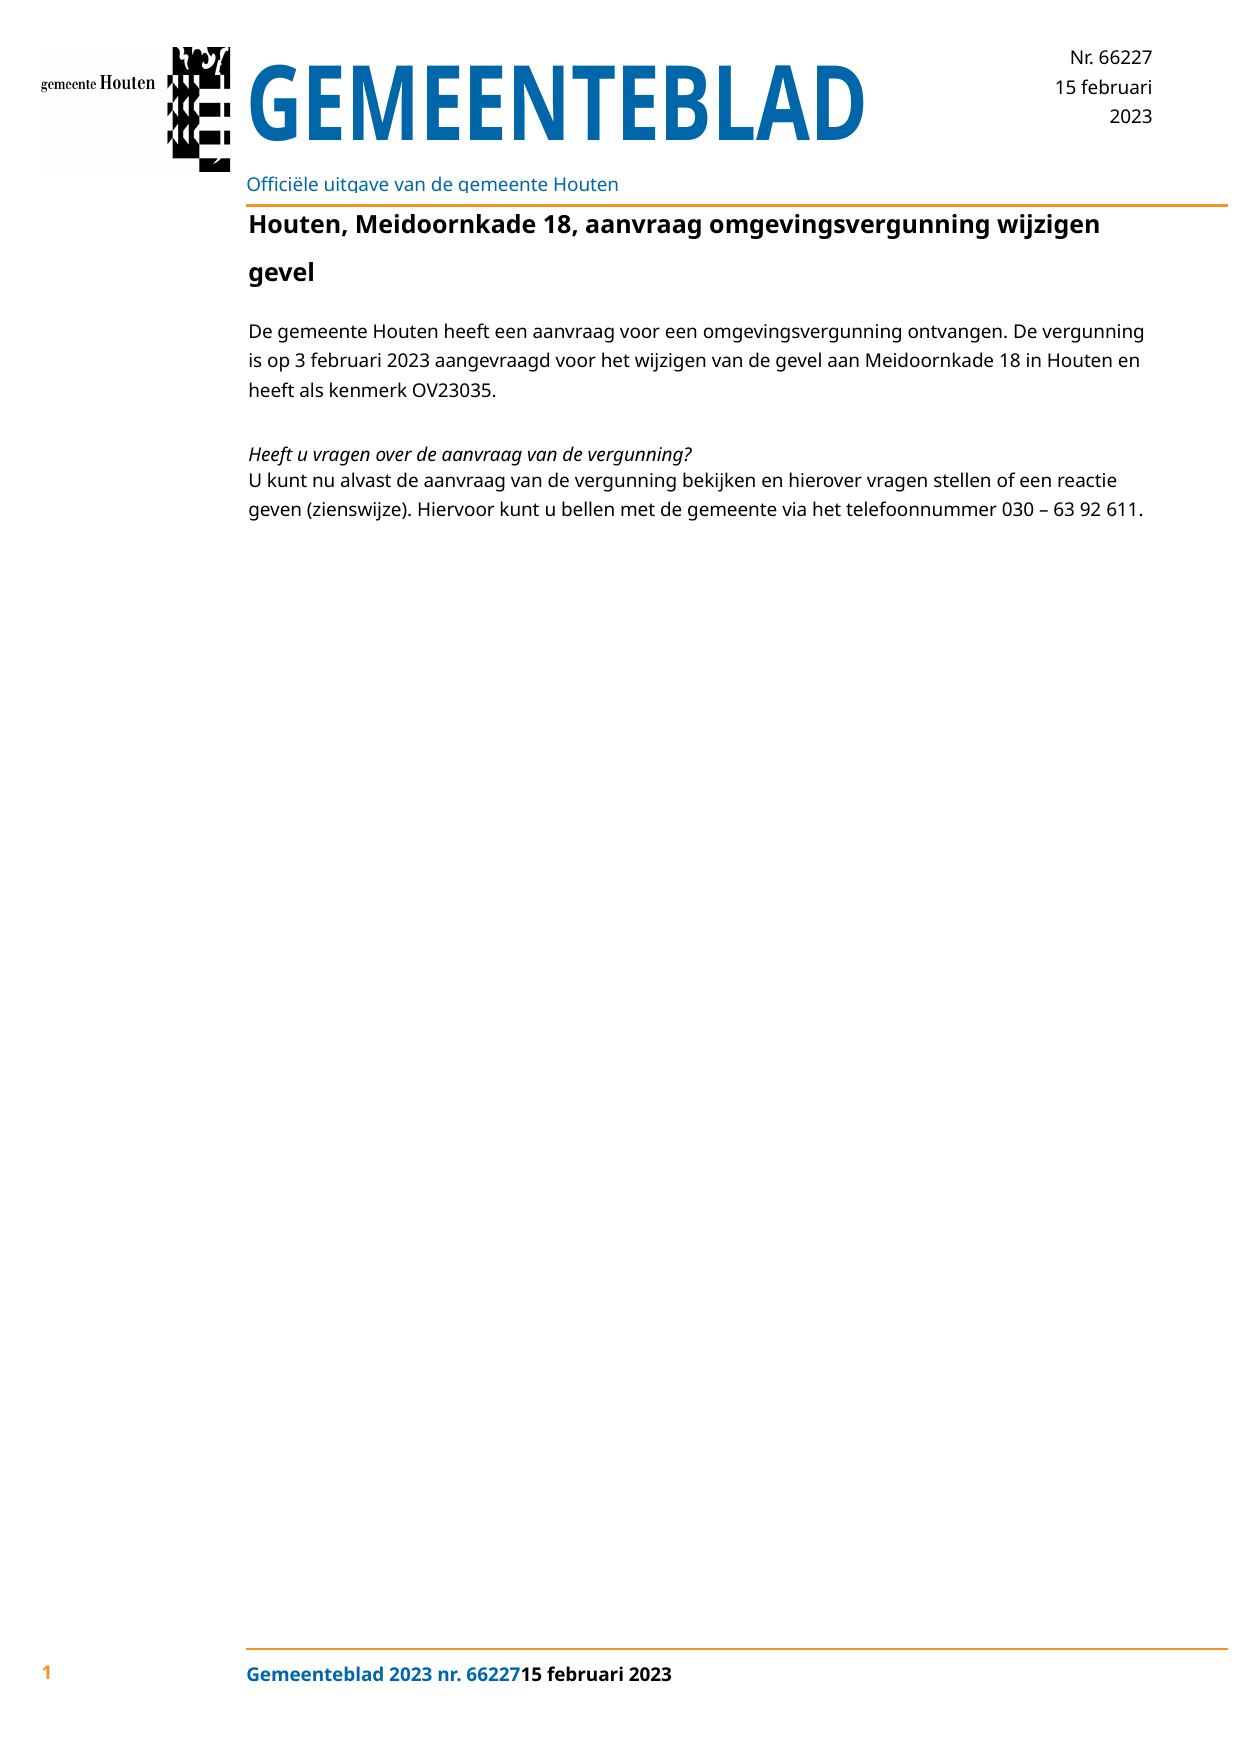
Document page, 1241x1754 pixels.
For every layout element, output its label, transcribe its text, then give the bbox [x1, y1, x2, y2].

text Heeft u vragen over de aanvraag van de vergunning? [248, 441, 1152, 467]
text Houten, Meidoornkade 18, aanvraag omgevingsvergunning wijzigen gevel [248, 207, 1152, 288]
picture [41, 47, 231, 172]
text U kunt nu alvast de aanvraag van de vergunning bekijken en hierover vragen stellen of een reactie geven (zienswijze). Hiervoor kunt u bellen met de gemeente via het telefoonnummer 030 – 63 92 611. [248, 467, 1152, 522]
text De gemeente Houten heeft een aanvraag voor een omgevingsvergunning ontvangen. De vergunning is op 3 februari 2023 aangevraagd voor het wijzigen van de gevel aan Meidoornkade 18 in Houten en heeft als kenmerk OV23035. [248, 318, 1152, 403]
